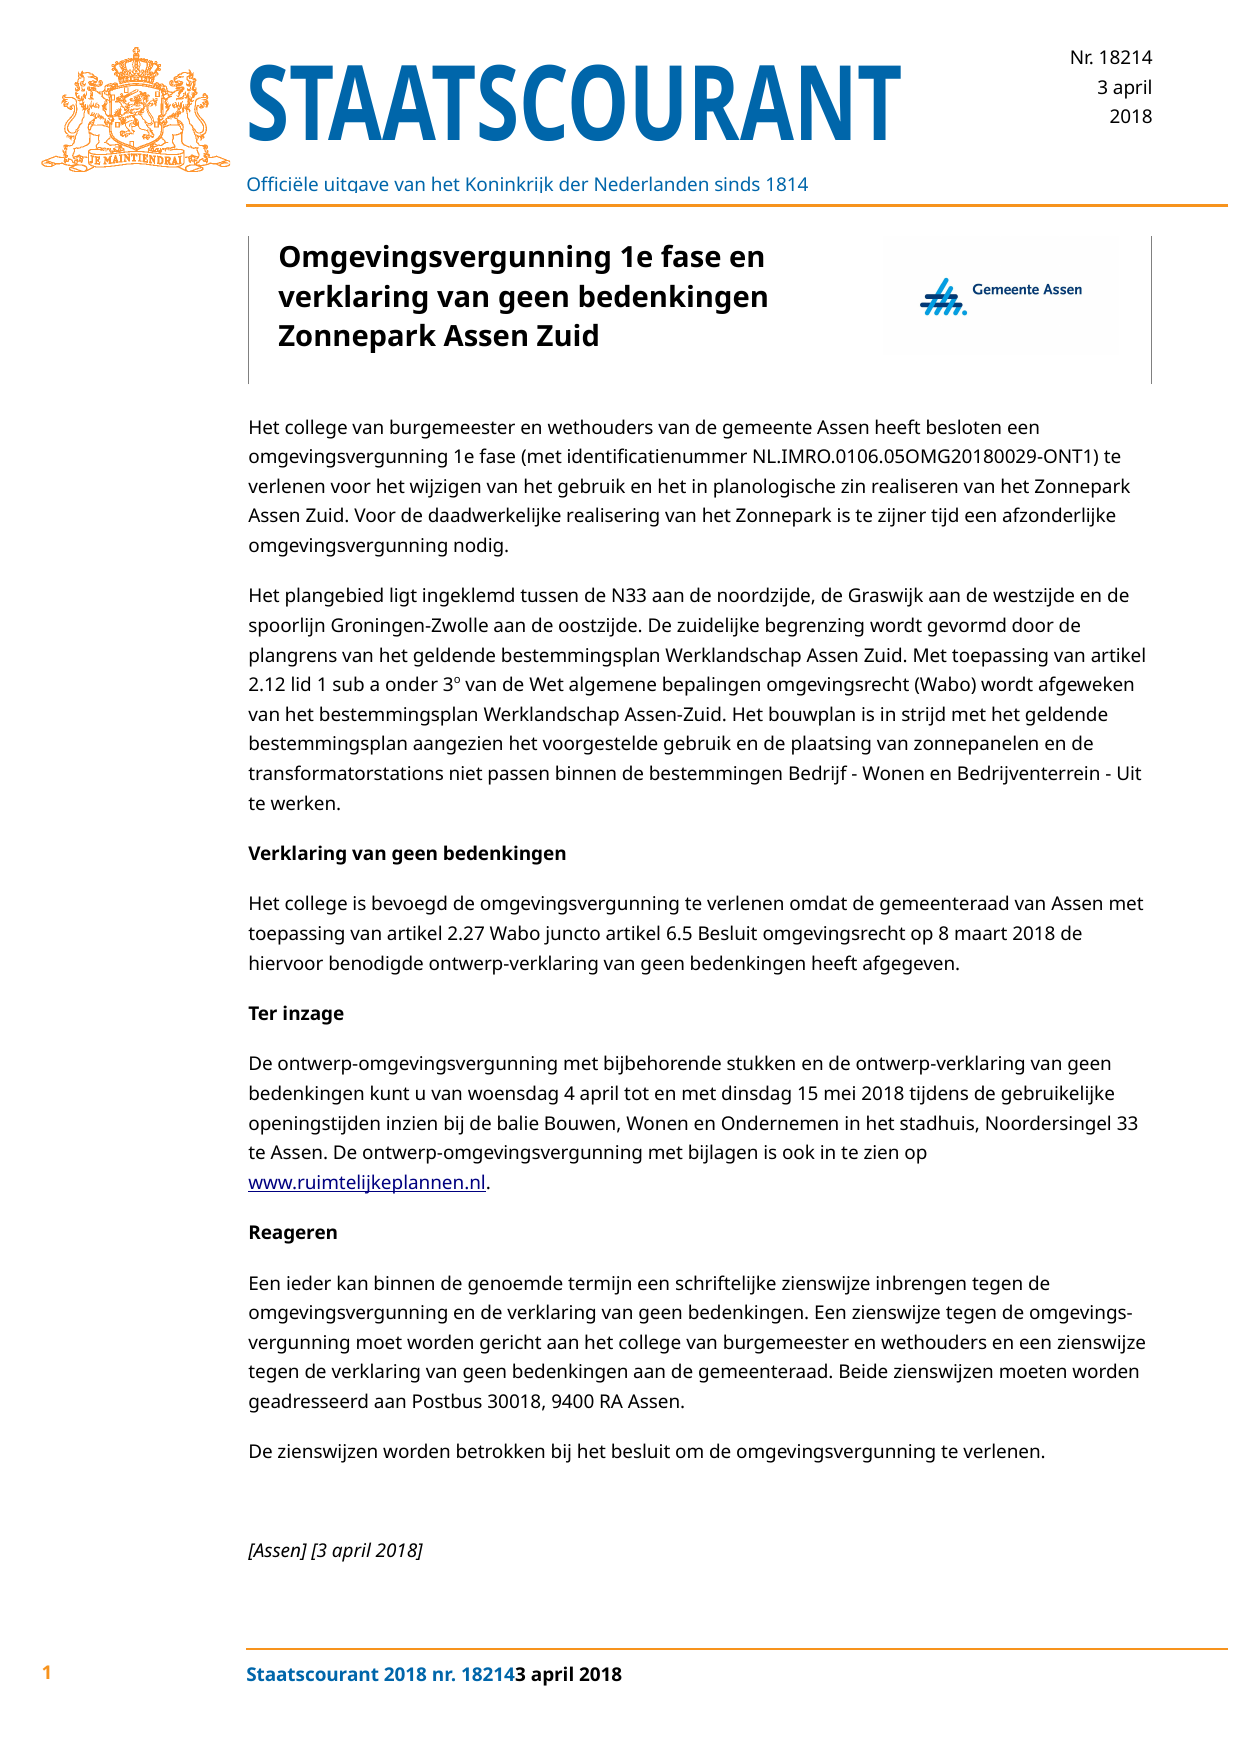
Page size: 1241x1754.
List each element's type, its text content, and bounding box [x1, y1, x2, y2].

picture [41, 47, 231, 172]
text Het college is bevoegd de omgevingsvergunning te verlenen omdat de gemeenteraad van Assen met toepassing van artikel 2.27 Wabo juncto artikel 6.5 Besluit omgevingsrecht op 8 maart 2018 de hiervoor benodigde ontwerp-verklaring van geen bedenkingen heeft afgegeven. [248, 891, 1152, 976]
table_header Omgevingsvergunning 1e fase en verklaring van geen bedenkingen Zonnepark Assen Zuid [249, 236, 850, 384]
text Het college van burgemeester en wethouders van de gemeente Assen heeft besloten een omgevingsvergunning 1e fase (met identificatienummer NL.IMRO.0106.05OMG20180029-ONT1) te verlenen voor het wijzigen van het gebruik en het in planologische zin realiseren van het Zonnepark Assen Zuid. Voor de daadwerkelijke realisering van het Zonnepark is te zijner tijd een afzonderlijke omgevingsvergunning nodig. [248, 414, 1152, 558]
text Ter inzage [248, 1000, 1152, 1026]
text De zienswijzen worden betrokken bij het besluit om de omgevingsvergunning te verlenen. [248, 1438, 1152, 1464]
text Het plangebied ligt ingeklemd tussen de N33 aan de noordzijde, de Graswijk aan de westzijde en de spoorlijn Groningen-Zwolle aan de oostzijde. De zuidelijke begrenzing wordt gevormd door de plangrens van het geldende bestemmingsplan Werklandschap Assen Zuid. Met toepassing van artikel 2.12 lid 1 sub a onder 3o van de Wet algemene bepalingen omgevingsrecht (Wabo) wordt afgeweken van het bestemmingsplan Werklandschap Assen-Zuid. Het bouwplan is in strijd met het geldende bestemmingsplan aangezien het voorgestelde gebruik en de plaatsing van zonnepanelen en de transformatorstations niet passen binnen de bestemmingen Bedrijf - Wonen en Bedrijventerrein - Uit te werken. [248, 583, 1152, 816]
text De ontwerp-omgevingsvergunning met bijbehorende stukken en de ontwerp-verklaring van geen bedenkingen kunt u van woensdag 4 april tot en met dinsdag 15 mei 2018 tijdens de gebruikelijke openingstijden inzien bij de balie Bouwen, Wonen en Ondernemen in het stadhuis, Noordersingel 33 te Assen. De ontwerp-omgevingsvergunning met bijlagen is ook in te zien op www.ruimtelijkeplannen.nl. [248, 1051, 1152, 1195]
text Verklaring van geen bedenkingen [248, 840, 1152, 866]
text Reageren [248, 1219, 1152, 1245]
text [Assen] [3 april 2018] [248, 1537, 1152, 1562]
picture [882, 236, 1119, 355]
text Een ieder kan binnen de genoemde termijn een schriftelijke zienswijze inbrengen tegen de omgevingsvergunning en de verklaring van geen bedenkingen. Een zienswijze tegen de omgevings-vergunning moet worden gericht aan het college van burgemeester en wethouders en een zienswijze tegen de verklaring van geen bedenkingen aan de gemeenteraad. Beide zienswijzen moeten worden geadresseerd aan Postbus 30018, 9400 RA Assen. [248, 1270, 1152, 1414]
table_header [850, 236, 1151, 384]
